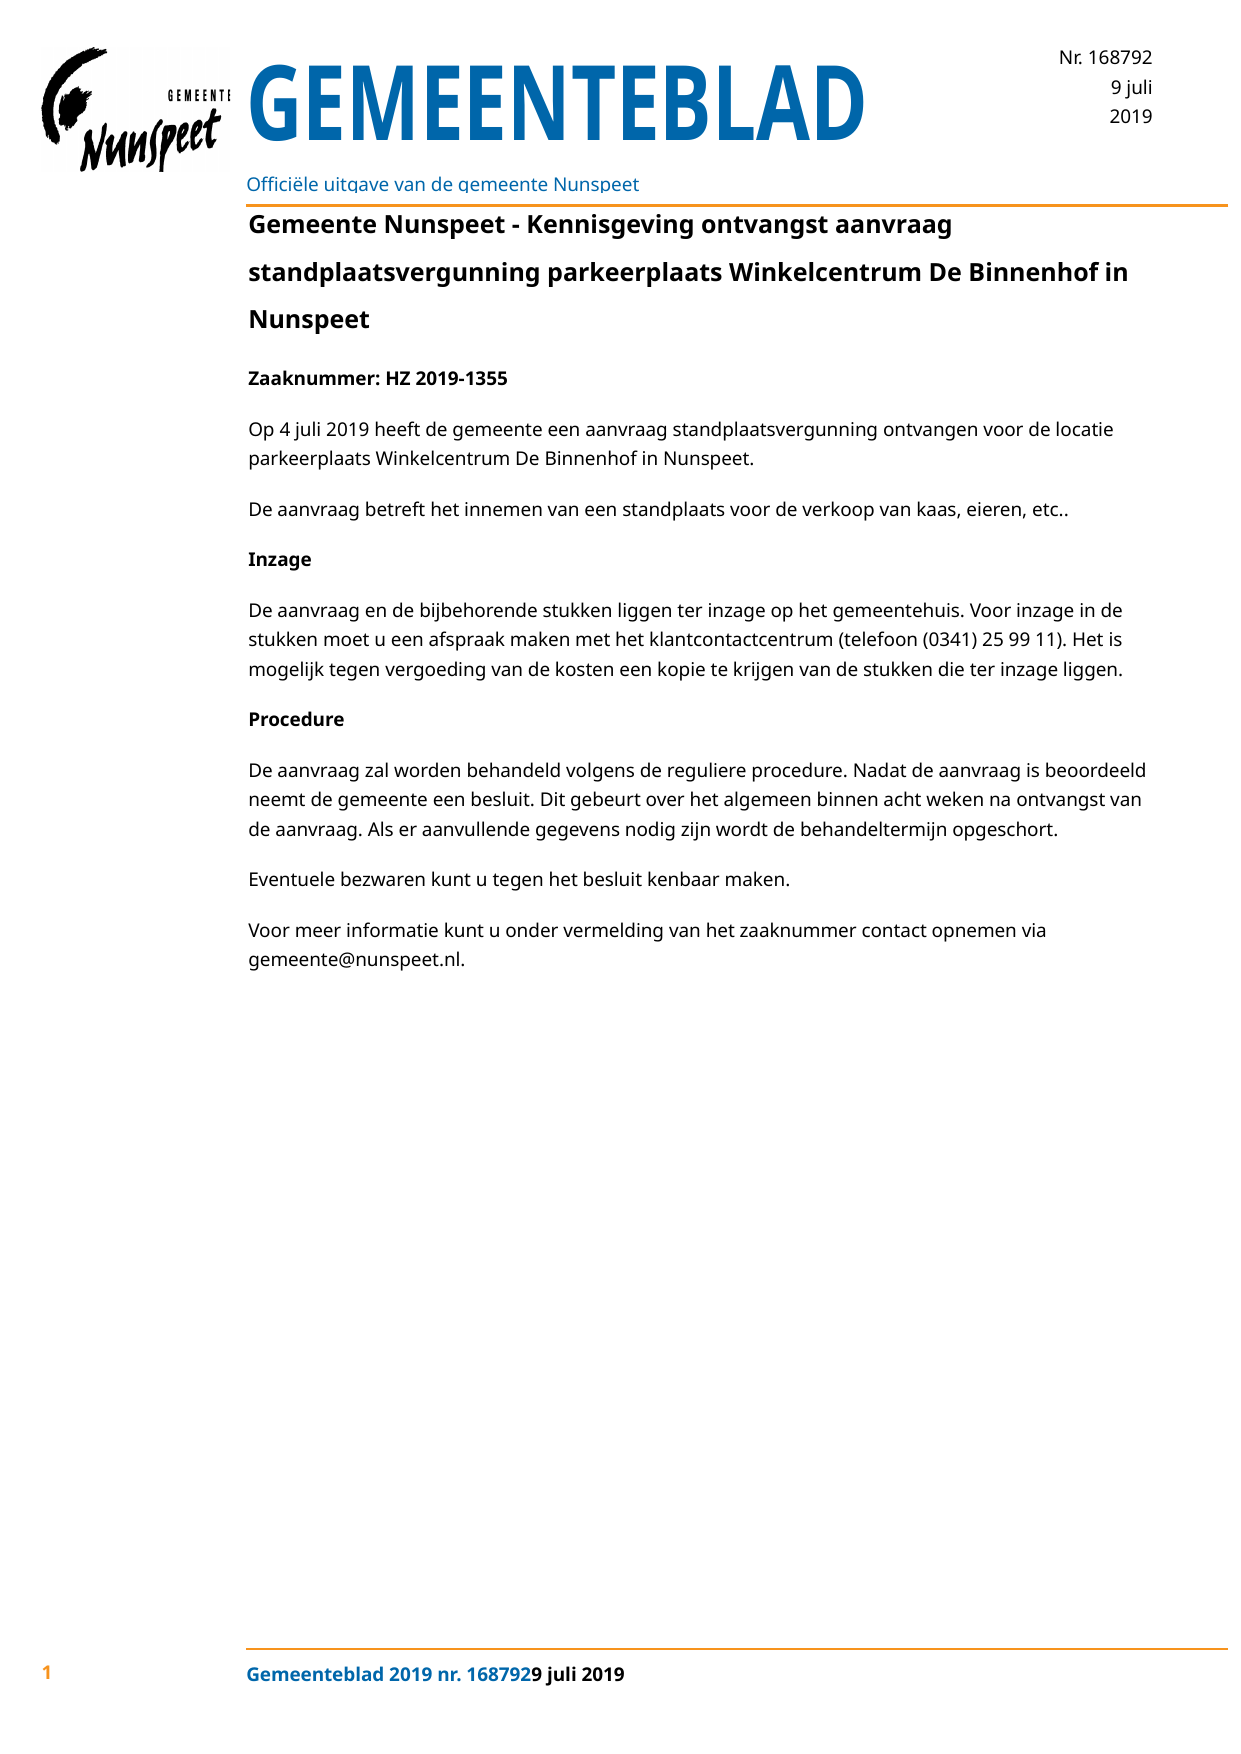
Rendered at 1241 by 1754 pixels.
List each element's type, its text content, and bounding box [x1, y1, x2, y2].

text De aanvraag betreft het innemen van een standplaats voor de verkoop van kaas, eieren, etc.. [248, 496, 1152, 522]
text Eventuele bezwaren kunt u tegen het besluit kenbaar maken. [248, 866, 1152, 892]
text Op 4 juli 2019 heeft de gemeente een aanvraag standplaatsvergunning ontvangen voor de locatie parkeerplaats Winkelcentrum De Binnenhof in Nunspeet. [248, 416, 1152, 471]
text Procedure [248, 706, 1152, 732]
text Gemeente Nunspeet - Kennisgeving ontvangst aanvraag standplaatsvergunning parkeerplaats Winkelcentrum De Binnenhof in Nunspeet [248, 207, 1152, 336]
text De aanvraag en de bijbehorende stukken liggen ter inzage op het gemeentehuis. Voor inzage in de stukken moet u een afspraak maken met het klantcontactcentrum (telefoon (0341) 25 99 11). Het is mogelijk tegen vergoeding van de kosten een kopie te krijgen van de stukken die ter inzage liggen. [248, 597, 1152, 682]
text Zaaknummer: HZ 2019-1355 [248, 366, 1152, 391]
picture [41, 47, 231, 172]
text Voor meer informatie kunt u onder vermelding van het zaaknummer contact opnemen via gemeente@nunspeet.nl. [248, 917, 1152, 972]
text Inzage [248, 546, 1152, 572]
text De aanvraag zal worden behandeld volgens de reguliere procedure. Nadat de aanvraag is beoordeeld neemt de gemeente een besluit. Dit gebeurt over het algemeen binnen acht weken na ontvangst van de aanvraag. Als er aanvullende gegevens nodig zijn wordt de behandeltermijn opgeschort. [248, 757, 1152, 842]
